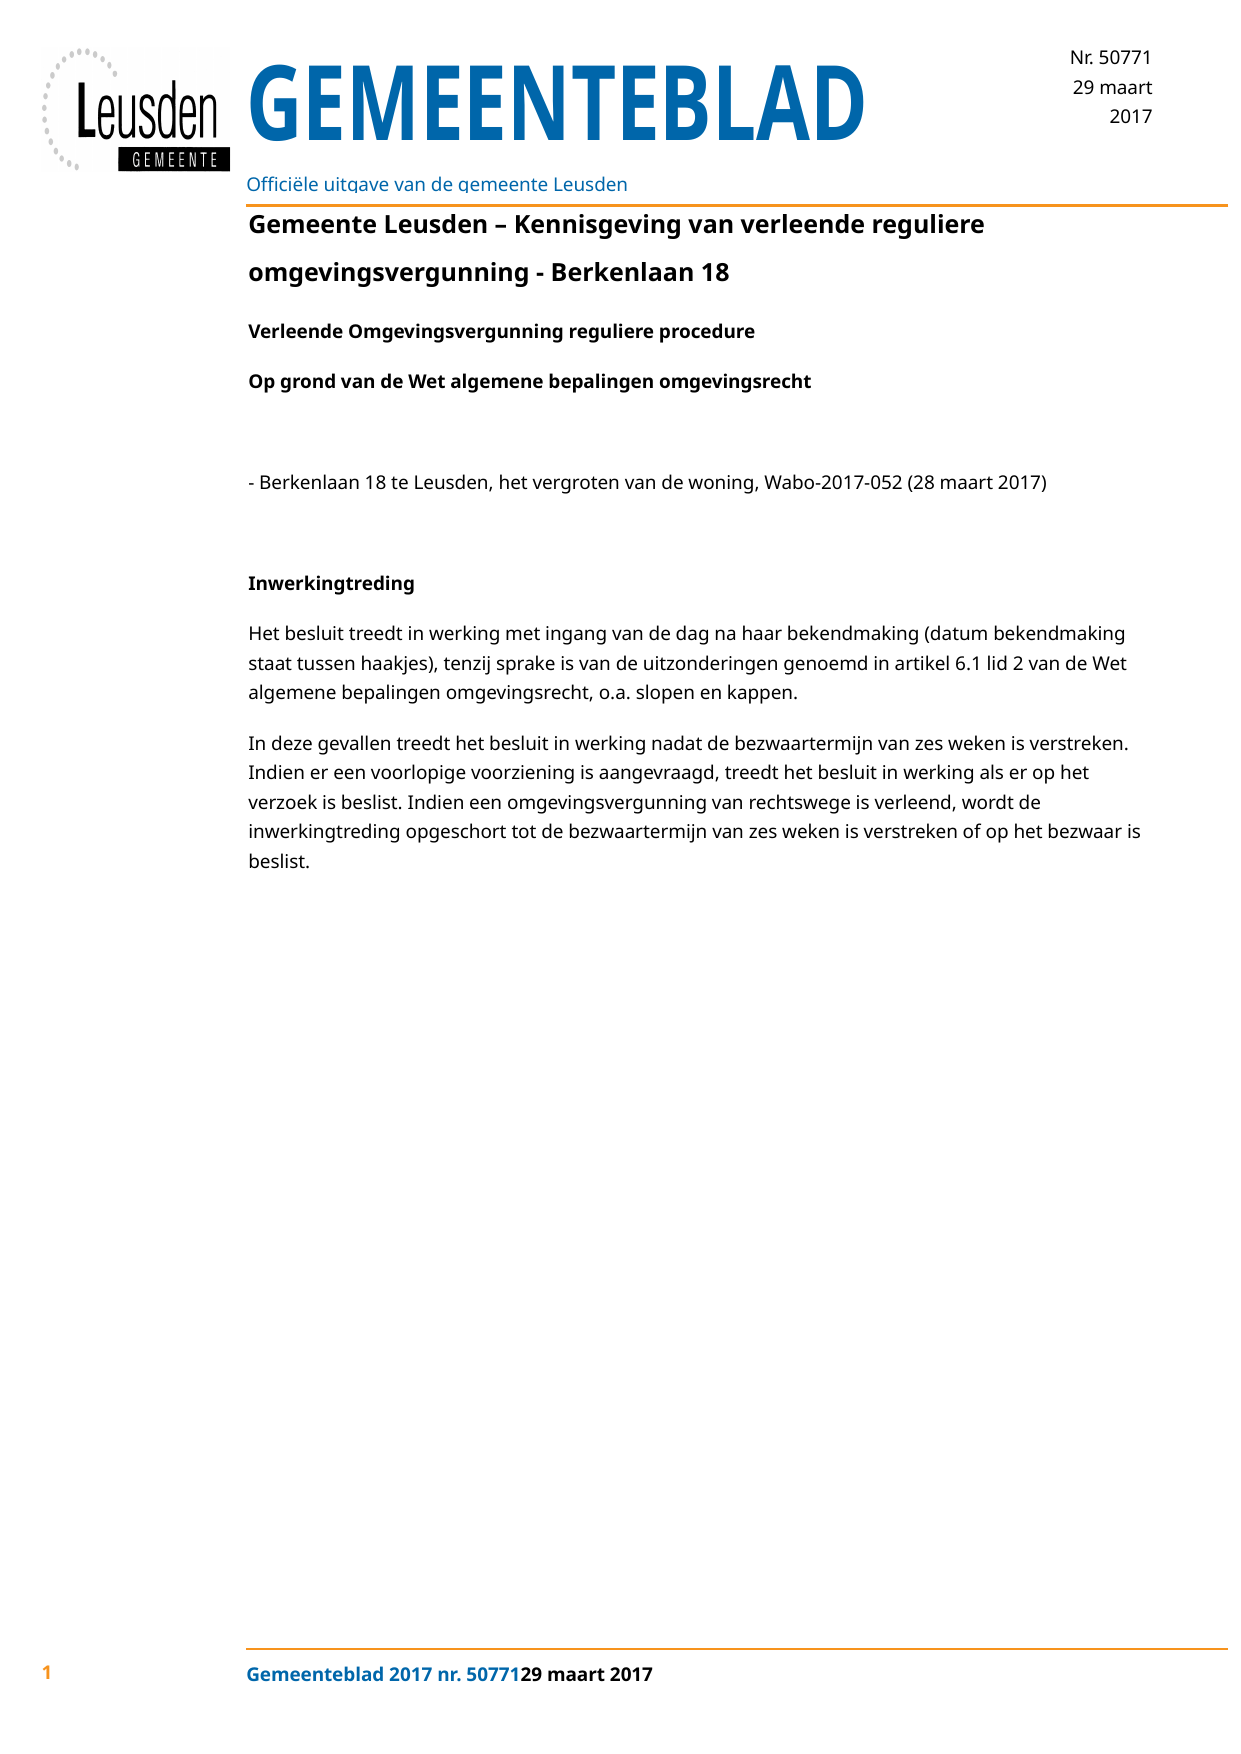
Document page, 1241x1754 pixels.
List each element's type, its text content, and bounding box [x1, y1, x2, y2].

text In deze gevallen treedt het besluit in werking nadat de bezwaartermijn van zes weken is verstreken. Indien er een voorlopige voorziening is aangevraagd, treedt het besluit in werking als er op het verzoek is beslist. Indien een omgevingsvergunning van rechtswege is verleend, wordt de inwerkingtreding opgeschort tot de bezwaartermijn van zes weken is verstreken of op het bezwaar is beslist. [248, 730, 1152, 874]
text Inwerkingtreding [248, 570, 1152, 596]
picture [41, 47, 231, 172]
text Het besluit treedt in werking met ingang van de dag na haar bekendmaking (datum bekendmaking staat tussen haakjes), tenzij sprake is van de uitzonderingen genoemd in artikel 6.1 lid 2 van de Wet algemene bepalingen omgevingsrecht, o.a. slopen en kappen. [248, 620, 1152, 705]
text Gemeente Leusden – Kennisgeving van verleende reguliere omgevingsvergunning - Berkenlaan 18 [248, 207, 1152, 288]
text - Berkenlaan 18 te Leusden, het vergroten van de woning, Wabo-2017-052 (28 maart 2017) [248, 469, 1152, 495]
text Op grond van de Wet algemene bepalingen omgevingsrecht [248, 368, 1152, 394]
text Verleende Omgevingsvergunning reguliere procedure [248, 318, 1152, 344]
